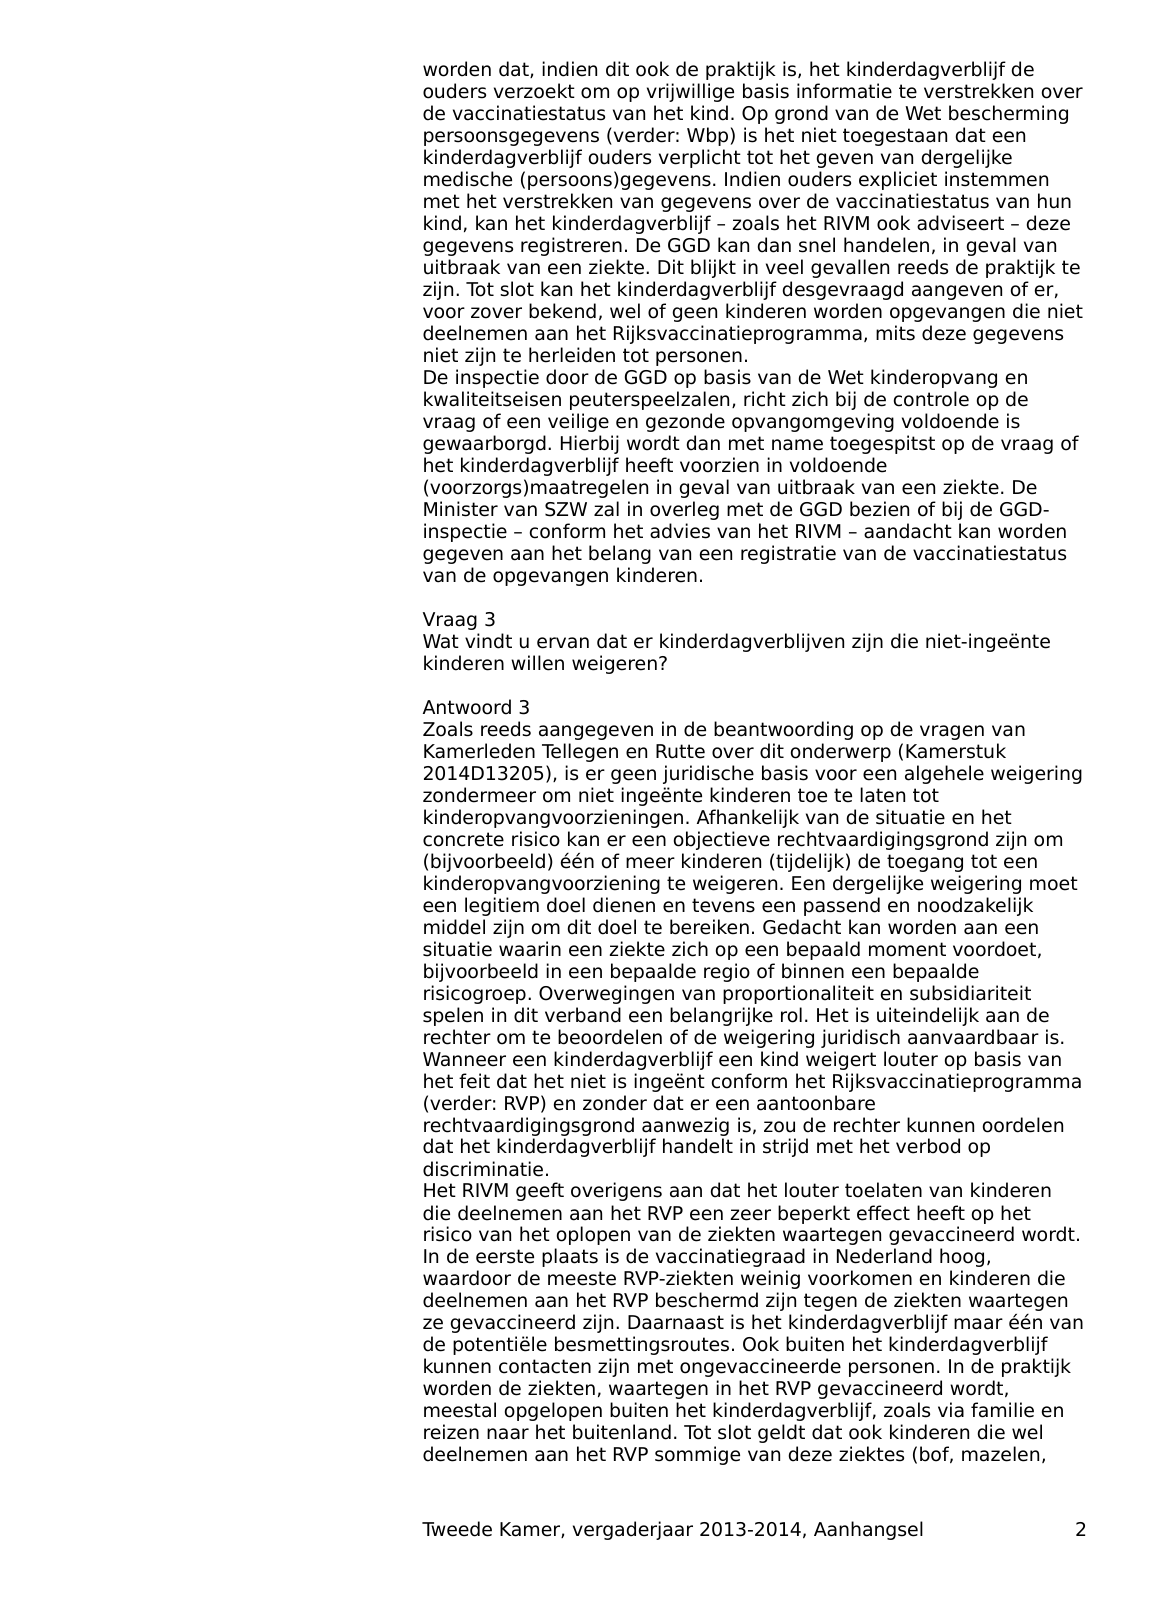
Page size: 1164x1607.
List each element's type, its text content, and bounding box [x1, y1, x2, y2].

text Wanneer een kinderdagverblijf een kind weigert louter op basis van het feit dat het niet is ingeënt conform het Rijksvaccinatieprogramma (verder: RVP) en zonder dat er een aantoonbare rechtvaardigingsgrond aanwezig is, zou de rechter kunnen oordelen dat het kinderdagverblijf handelt in strijd met het verbod op discriminatie. [422, 1048, 1087, 1180]
text Het RIVM geeft overigens aan dat het louter toelaten van kinderen die deelnemen aan het RVP een zeer beperkt effect heeft op het risico van het oplopen van de ziekten waartegen gevaccineerd wordt. In de eerste plaats is de vaccinatiegraad in Nederland hoog, waardoor de meeste RVP-ziekten weinig voorkomen en kinderen die deelnemen aan het RVP beschermd zijn tegen de ziekten waartegen ze gevaccineerd zijn. Daarnaast is het kinderdagverblijf maar één van de potentiële besmettingsroutes. Ook buiten het kinderdagverblijf kunnen contacten zijn met ongevaccineerde personen. In de praktijk worden de ziekten, waartegen in het RVP gevaccineerd wordt, meestal opgelopen buiten het kinderdagverblijf, zoals via familie en reizen naar het buitenland. Tot slot geldt dat ook kinderen die wel deelnemen aan het RVP sommige van deze ziektes (bof, mazelen, [422, 1180, 1087, 1466]
text Zoals reeds aangegeven in de beantwoording op de vragen van Kamerleden Tellegen en Rutte over dit onderwerp (Kamerstuk 2014D13205), is er geen juridische basis voor een algehele weigering zondermeer om niet ingeënte kinderen toe te laten tot kinderopvangvoorzieningen. Afhankelijk van de situatie en het concrete risico kan er een objectieve rechtvaardigingsgrond zijn om (bijvoorbeeld) één of meer kinderen (tijdelijk) de toegang tot een kinderopvangvoorziening te weigeren. Een dergelijke weigering moet een legitiem doel dienen en tevens een passend en noodzakelijk middel zijn om dit doel te bereiken. Gedacht kan worden aan een situatie waarin een ziekte zich op een bepaald moment voordoet, bijvoorbeeld in een bepaalde regio of binnen een bepaalde risicogroep. Overwegingen van proportionaliteit en subsidiariteit spelen in dit verband een belangrijke rol. Het is uiteindelijk aan de rechter om te beoordelen of de weigering juridisch aanvaardbaar is. [422, 719, 1087, 1048]
text Wat vindt u ervan dat er kinderdagverblijven zijn die niet-ingeënte kinderen willen weigeren? [422, 631, 1087, 675]
text worden dat, indien dit ook de praktijk is, het kinderdagverblijf de ouders verzoekt om op vrijwillige basis informatie te verstrekken over de vaccinatiestatus van het kind. Op grond van de Wet bescherming persoonsgegevens (verder: Wbp) is het niet toegestaan dat een kinderdagverblijf ouders verplicht tot het geven van dergelijke medische (persoons)gegevens. Indien ouders expliciet instemmen met het verstrekken van gegevens over de vaccinatiestatus van hun kind, kan het kinderdagverblijf – zoals het RIVM ook adviseert – deze gegevens registreren. De GGD kan dan snel handelen, in geval van uitbraak van een ziekte. Dit blijkt in veel gevallen reeds de praktijk te zijn. Tot slot kan het kinderdagverblijf desgevraagd aangeven of er, voor zover bekend, wel of geen kinderen worden opgevangen die niet deelnemen aan het Rijksvaccinatieprogramma, mits deze gegevens niet zijn te herleiden tot personen. [422, 59, 1087, 367]
text Vraag 3 [422, 609, 1087, 631]
text De inspectie door de GGD op basis van de Wet kinderopvang en kwaliteitseisen peuterspeelzalen, richt zich bij de controle op de vraag of een veilige en gezonde opvangomgeving voldoende is gewaarborgd. Hierbij wordt dan met name toegespitst op de vraag of het kinderdagverblijf heeft voorzien in voldoende (voorzorgs)maatregelen in geval van uitbraak van een ziekte. De Minister van SZW zal in overleg met de GGD bezien of bij de GGD-inspectie – conform het advies van het RIVM – aandacht kan worden gegeven aan het belang van een registratie van de vaccinatiestatus van de opgevangen kinderen. [422, 367, 1087, 587]
text Antwoord 3 [422, 697, 1087, 719]
